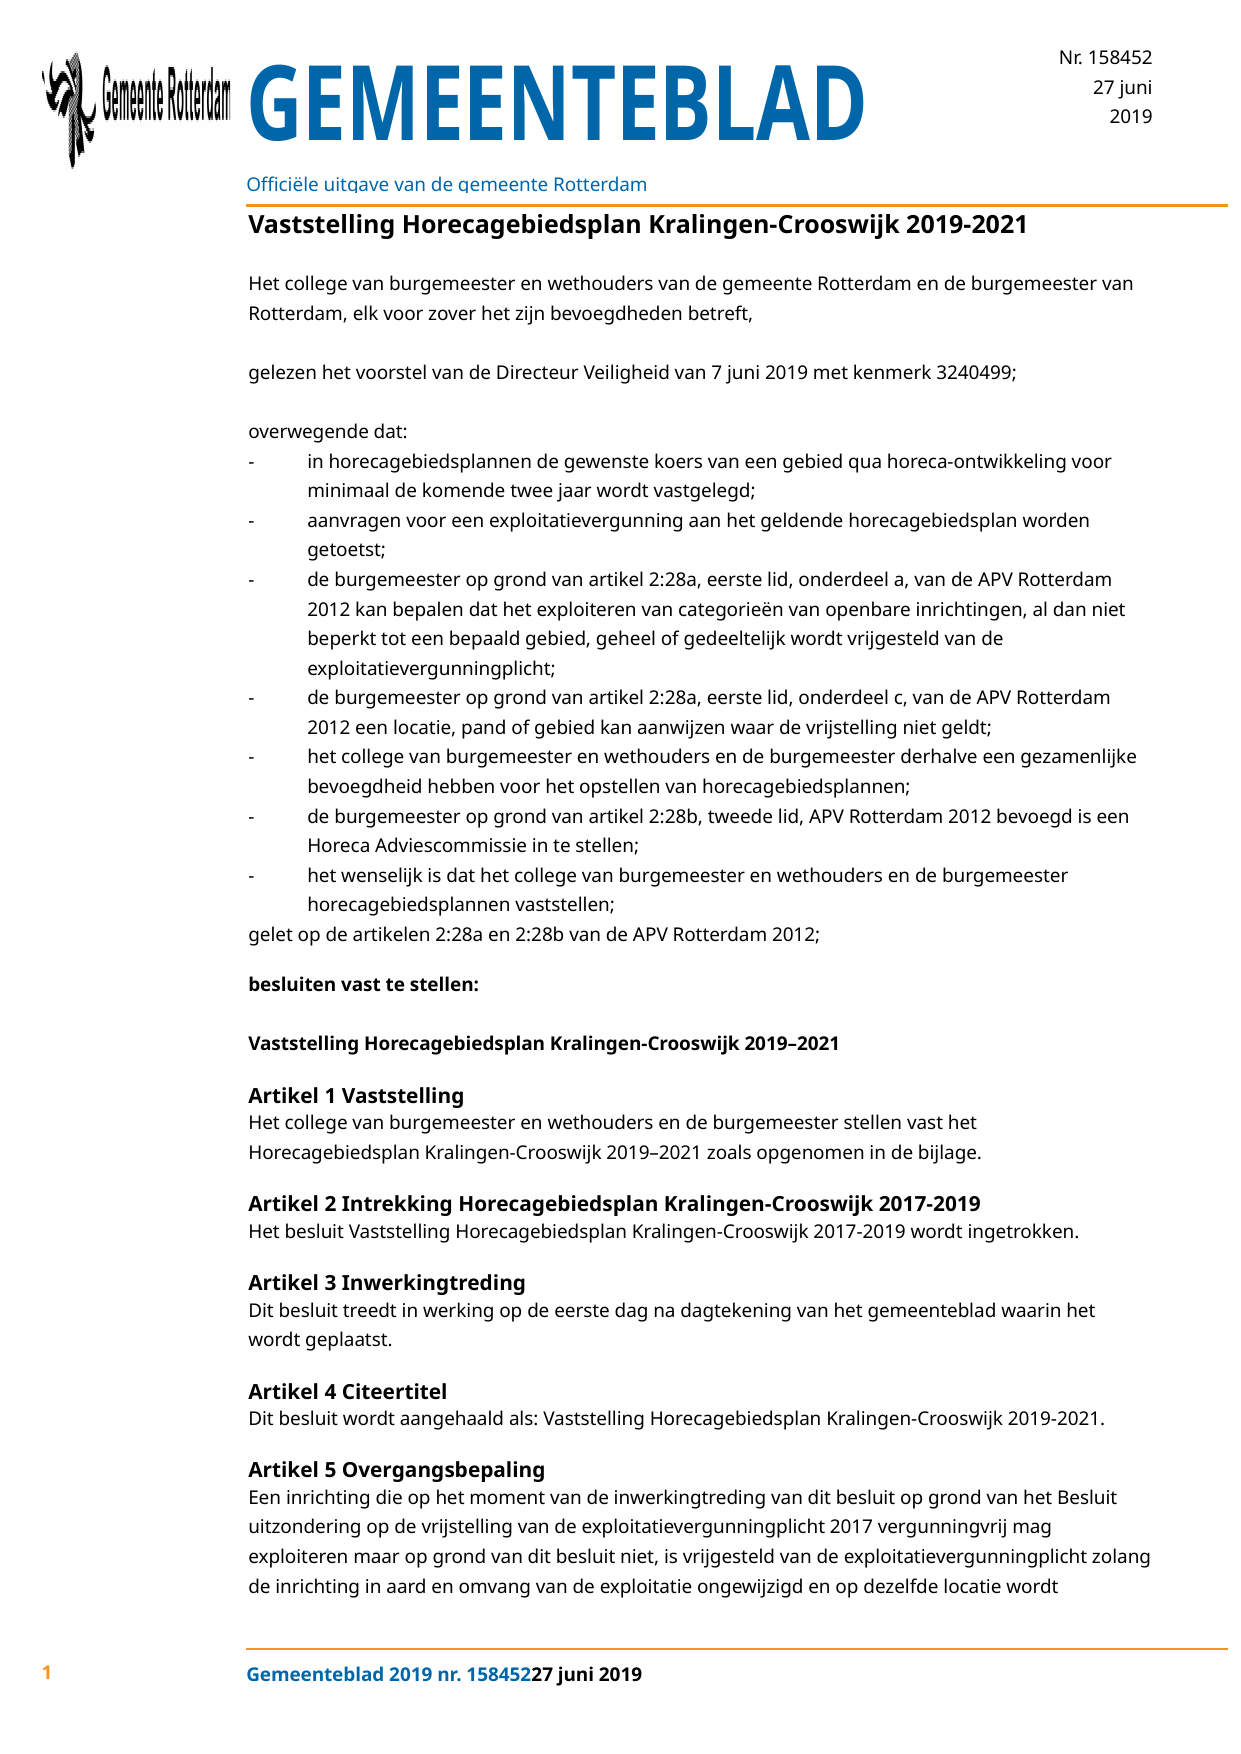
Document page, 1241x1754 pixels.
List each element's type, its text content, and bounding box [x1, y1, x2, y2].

text Vaststelling Horecagebiedsplan Kralingen-Crooswijk 2019–2021 [248, 1031, 1152, 1056]
text Artikel 5 Overgangsbepaling [248, 1456, 1152, 1484]
text besluiten vast te stellen: [248, 971, 1152, 997]
text Vaststelling Horecagebiedsplan Kralingen-Crooswijk 2019-2021 [248, 207, 1152, 241]
picture [41, 47, 231, 172]
list de burgemeester op grond van artikel 2:28b, tweede lid, APV Rotterdam 2012 bevoegd is een Horeca Adviescommissie in te stellen; [248, 803, 1152, 858]
list aanvragen voor een exploitatievergunning aan het geldende horecagebiedsplan worden getoetst; [248, 507, 1152, 562]
text Een inrichting die op het moment van de inwerkingtreding van dit besluit op grond van het Besluit uitzondering op de vrijstelling van de exploitatievergunningplicht 2017 vergunningvrij mag exploiteren maar op grond van dit besluit niet, is vrijgesteld van de exploitatievergunningplicht zolang de inrichting in aard en omvang van de exploitatie ongewijzigd en op dezelfde locatie wordt [248, 1484, 1152, 1598]
list de burgemeester op grond van artikel 2:28a, eerste lid, onderdeel a, van de APV Rotterdam 2012 kan bepalen dat het exploiteren van categorieën van openbare inrichtingen, al dan niet beperkt tot een bepaald gebied, geheel of gedeeltelijk wordt vrijgesteld van de exploitatievergunningplicht; [248, 566, 1152, 681]
text gelet op de artikelen 2:28a en 2:28b van de APV Rotterdam 2012; [248, 921, 1152, 947]
list het wenselijk is dat het college van burgemeester en wethouders en de burgemeester horecagebiedsplannen vaststellen; [248, 862, 1152, 917]
text Het besluit Vaststelling Horecagebiedsplan Kralingen-Crooswijk 2017-2019 wordt ingetrokken. [248, 1218, 1152, 1244]
list in horecagebiedsplannen de gewenste koers van een gebied qua horeca-ontwikkeling voor minimaal de komende twee jaar wordt vastgelegd; [248, 448, 1152, 503]
text Artikel 4 Citeertitel [248, 1377, 1152, 1405]
text Artikel 3 Inwerkingtreding [248, 1268, 1152, 1297]
text Het college van burgemeester en wethouders en de burgemeester stellen vast het Horecagebiedsplan Kralingen-Crooswijk 2019–2021 zoals opgenomen in de bijlage. [248, 1109, 1152, 1165]
list het college van burgemeester en wethouders en de burgemeester derhalve een gezamenlijke bevoegdheid hebben voor het opstellen van horecagebiedsplannen; [248, 744, 1152, 799]
text gelezen het voorstel van de Directeur Veiligheid van 7 juni 2019 met kenmerk 3240499; [248, 359, 1152, 385]
text Artikel 1 Vaststelling [248, 1081, 1152, 1109]
text Artikel 2 Intrekking Horecagebiedsplan Kralingen-Crooswijk 2017-2019 [248, 1189, 1152, 1218]
list de burgemeester op grond van artikel 2:28a, eerste lid, onderdeel c, van de APV Rotterdam 2012 een locatie, pand of gebied kan aanwijzen waar de vrijstelling niet geldt; [248, 684, 1152, 740]
text overwegende dat: [248, 418, 1152, 444]
text Dit besluit treedt in werking op de eerste dag na dagtekening van het gemeenteblad waarin het wordt geplaatst. [248, 1297, 1152, 1352]
text Dit besluit wordt aangehaald als: Vaststelling Horecagebiedsplan Kralingen-Crooswijk 2019-2021. [248, 1405, 1152, 1431]
text Het college van burgemeester en wethouders van de gemeente Rotterdam en de burgemeester van Rotterdam, elk voor zover het zijn bevoegdheden betreft, [248, 270, 1152, 326]
